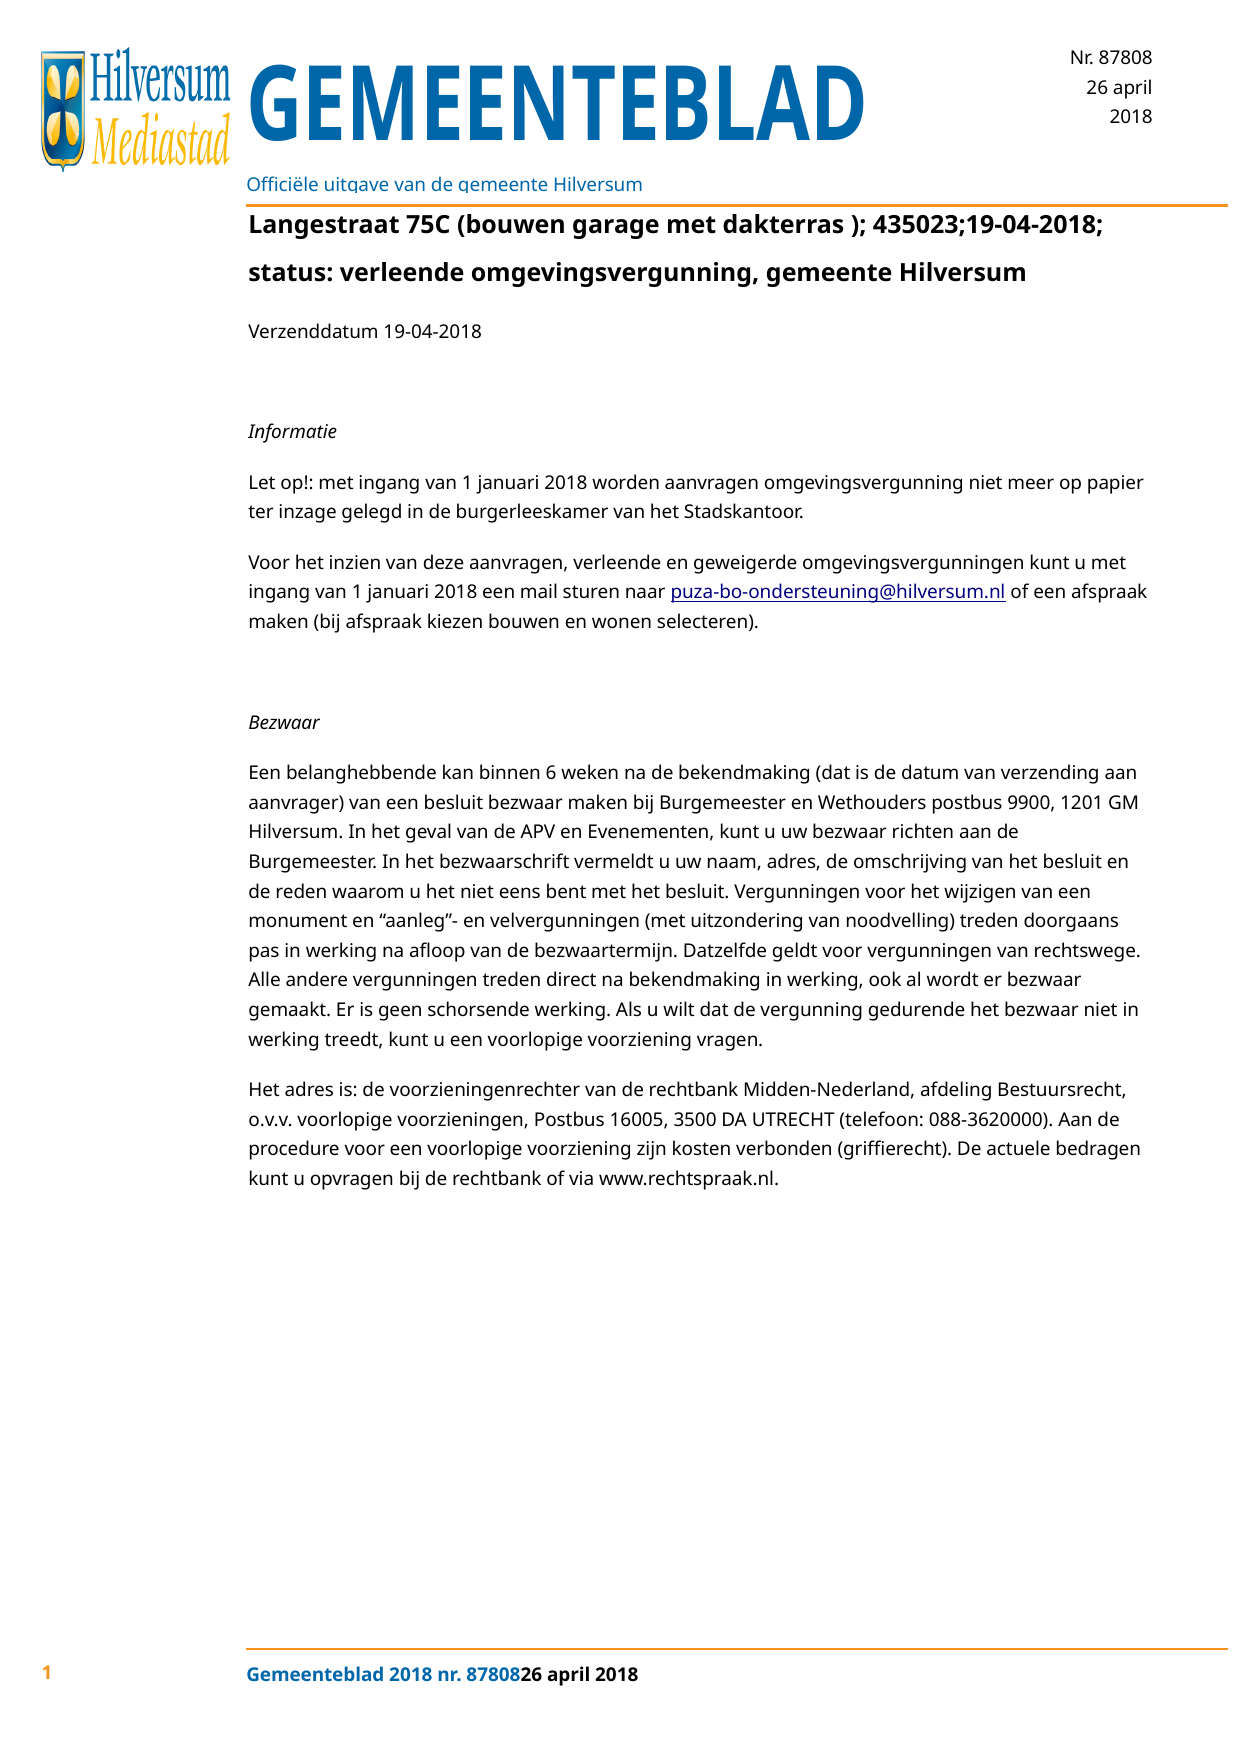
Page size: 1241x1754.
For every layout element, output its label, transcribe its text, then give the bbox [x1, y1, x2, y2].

picture [41, 47, 231, 172]
text Het adres is: de voorzieningenrechter van de rechtbank Midden-Nederland, afdeling Bestuursrecht, o.v.v. voorlopige voorzieningen, Postbus 16005, 3500 DA UTRECHT (telefoon: 088-3620000). Aan de procedure voor een voorlopige voorziening zijn kosten verbonden (griffierecht). De actuele bedragen kunt u opvragen bij de rechtbank of via www.rechtspraak.nl. [248, 1076, 1152, 1191]
text Informatie [248, 419, 1152, 444]
text Langestraat 75C (bouwen garage met dakterras ); 435023;19-04-2018; status: verleende omgevingsvergunning, gemeente Hilversum [248, 207, 1152, 288]
text Een belanghebbende kan binnen 6 weken na de bekendmaking (dat is de datum van verzending aan aanvrager) van een besluit bezwaar maken bij Burgemeester en Wethouders postbus 9900, 1201 GM Hilversum. In het geval van de APV en Evenementen, kunt u uw bezwaar richten aan de Burgemeester. In het bezwaarschrift vermeldt u uw naam, adres, de omschrijving van het besluit en de reden waarom u het niet eens bent met het besluit. Vergunningen voor het wijzigen van een monument en “aanleg”- en velvergunningen (met uitzondering van noodvelling) treden doorgaans pas in werking na afloop van de bezwaartermijn. Datzelfde geldt voor vergunningen van rechtswege. Alle andere vergunningen treden direct na bekendmaking in werking, ook al wordt er bezwaar gemaakt. Er is geen schorsende werking. Als u wilt dat de vergunning gedurende het bezwaar niet in werking treedt, kunt u een voorlopige voorziening vragen. [248, 759, 1152, 1052]
text Voor het inzien van deze aanvragen, verleende en geweigerde omgevingsvergunningen kunt u met ingang van 1 januari 2018 een mail sturen naar puza-bo-ondersteuning@hilversum.nl of een afspraak maken (bij afspraak kiezen bouwen en wonen selecteren). [248, 549, 1152, 634]
text Let op!: met ingang van 1 januari 2018 worden aanvragen omgevingsvergunning niet meer op papier ter inzage gelegd in de burgerleeskamer van het Stadskantoor. [248, 469, 1152, 524]
text Bezwaar [248, 709, 1152, 735]
text Verzenddatum 19-04-2018 [248, 318, 1152, 344]
